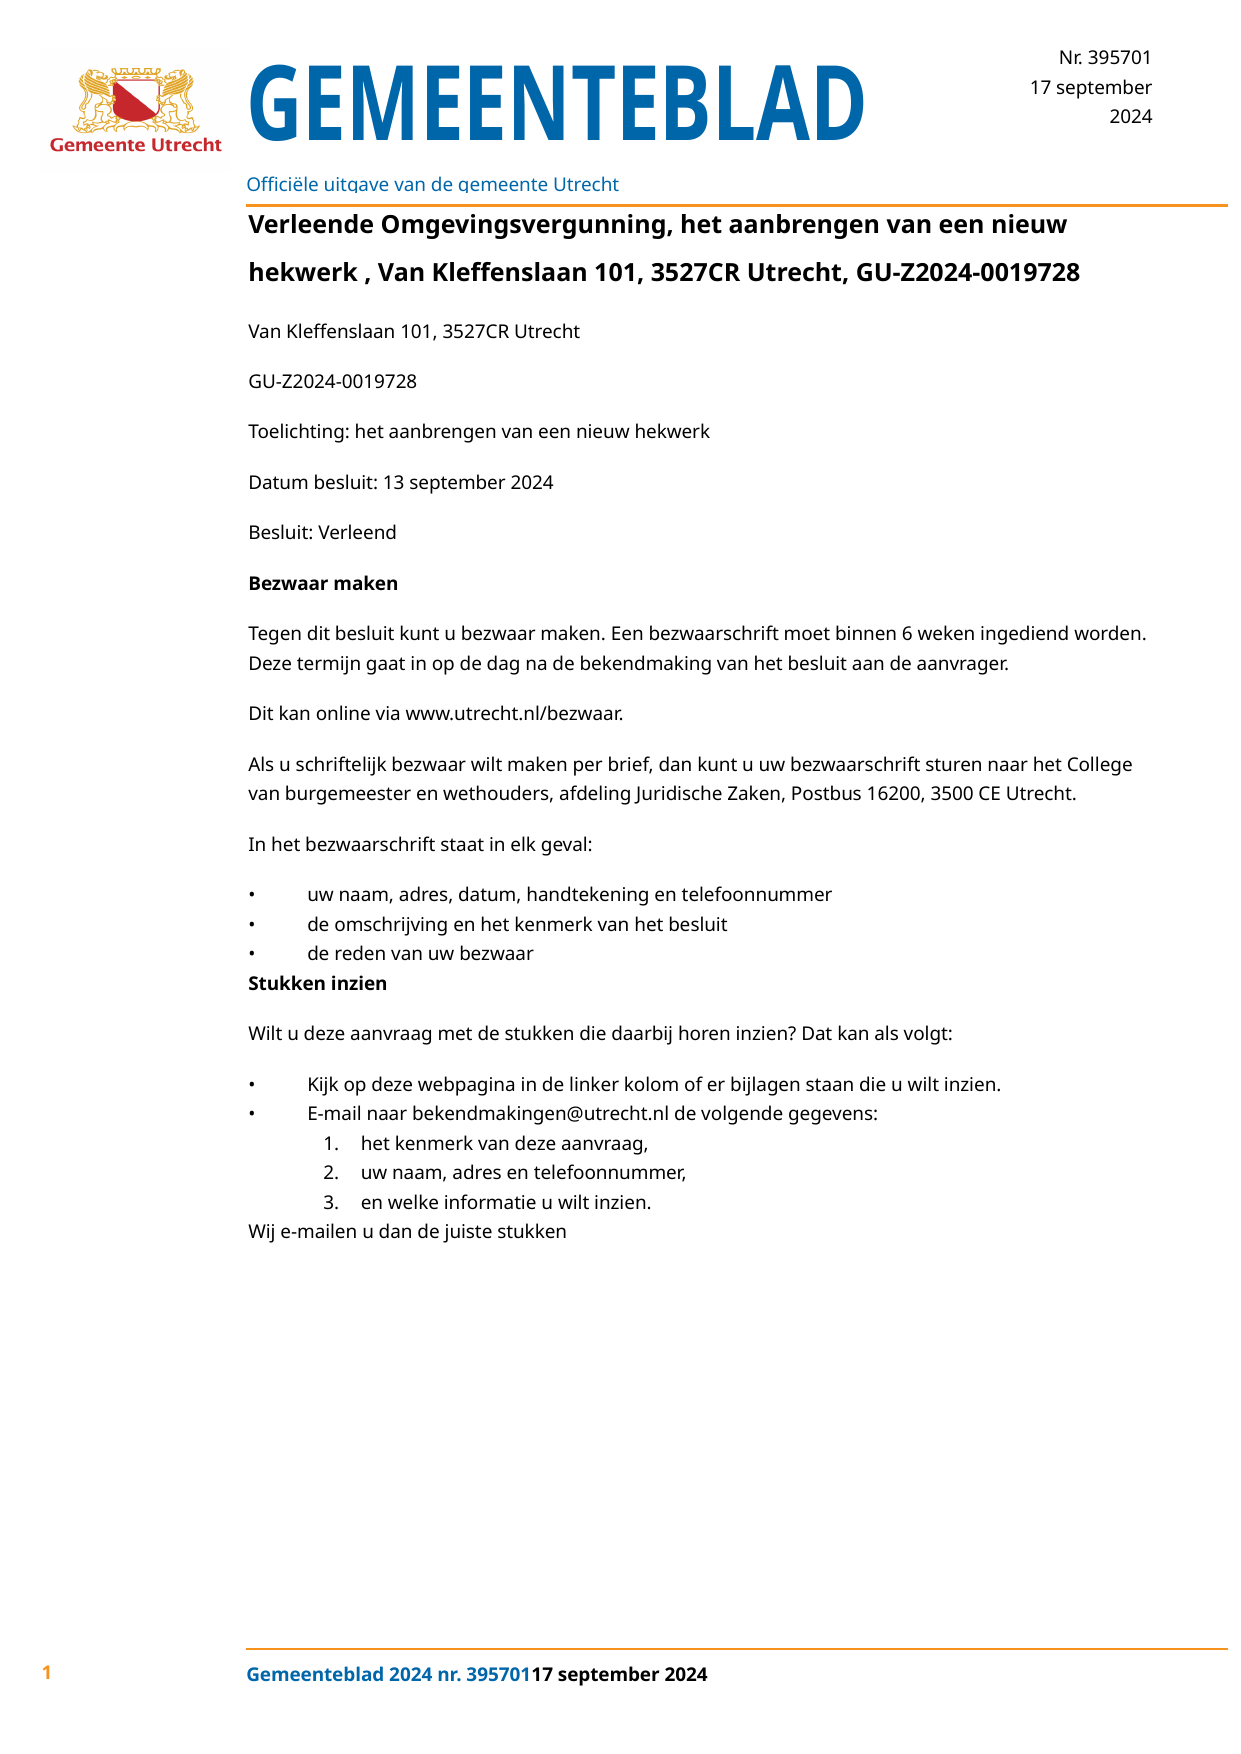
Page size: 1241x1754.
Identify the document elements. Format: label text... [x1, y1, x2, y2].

picture [41, 47, 231, 172]
list E-mail naar bekendmakingen@utrecht.nl de volgende gegevens: [248, 1100, 1152, 1126]
text Verleende Omgevingsvergunning, het aanbrengen van een nieuw hekwerk , Van Kleffenslaan 101, 3527CR Utrecht, GU-Z2024-0019728 [248, 207, 1152, 288]
text Als u schriftelijk bezwaar wilt maken per brief, dan kunt u uw bezwaarschrift sturen naar het College van burgemeester en wethouders, afdeling Juridische Zaken, Postbus 16200, 3500 CE Utrecht. [248, 751, 1152, 806]
text Wilt u deze aanvraag met de stukken die daarbij horen inzien? Dat kan als volgt: [248, 1020, 1152, 1046]
list uw naam, adres en telefoonnummer, [323, 1159, 1152, 1185]
text Tegen dit besluit kunt u bezwaar maken. Een bezwaarschrift moet binnen 6 weken ingediend worden. Deze termijn gaat in op de dag na de bekendmaking van het besluit aan de aanvrager. [248, 620, 1152, 676]
text GU-Z2024-0019728 [248, 368, 1152, 394]
list en welke informatie u wilt inzien. [323, 1189, 1152, 1215]
text In het bezwaarschrift staat in elk geval: [248, 831, 1152, 857]
list de omschrijving en het kenmerk van het besluit [248, 911, 1152, 937]
text Stukken inzien [248, 970, 1152, 996]
text Bezwaar maken [248, 570, 1152, 596]
list de reden van uw bezwaar [248, 940, 1152, 966]
text Besluit: Verleend [248, 519, 1152, 545]
text Van Kleffenslaan 101, 3527CR Utrecht [248, 318, 1152, 344]
text Datum besluit: 13 september 2024 [248, 469, 1152, 495]
text Dit kan online via www.utrecht.nl/bezwaar. [248, 700, 1152, 726]
list Kijk op deze webpagina in de linker kolom of er bijlagen staan die u wilt inzien. [248, 1071, 1152, 1097]
text Toelichting: het aanbrengen van een nieuw hekwerk [248, 419, 1152, 444]
text Wij e-mailen u dan de juiste stukken [248, 1219, 1152, 1244]
list het kenmerk van deze aanvraag, [323, 1130, 1152, 1156]
list uw naam, adres, datum, handtekening en telefoonnummer [248, 881, 1152, 907]
